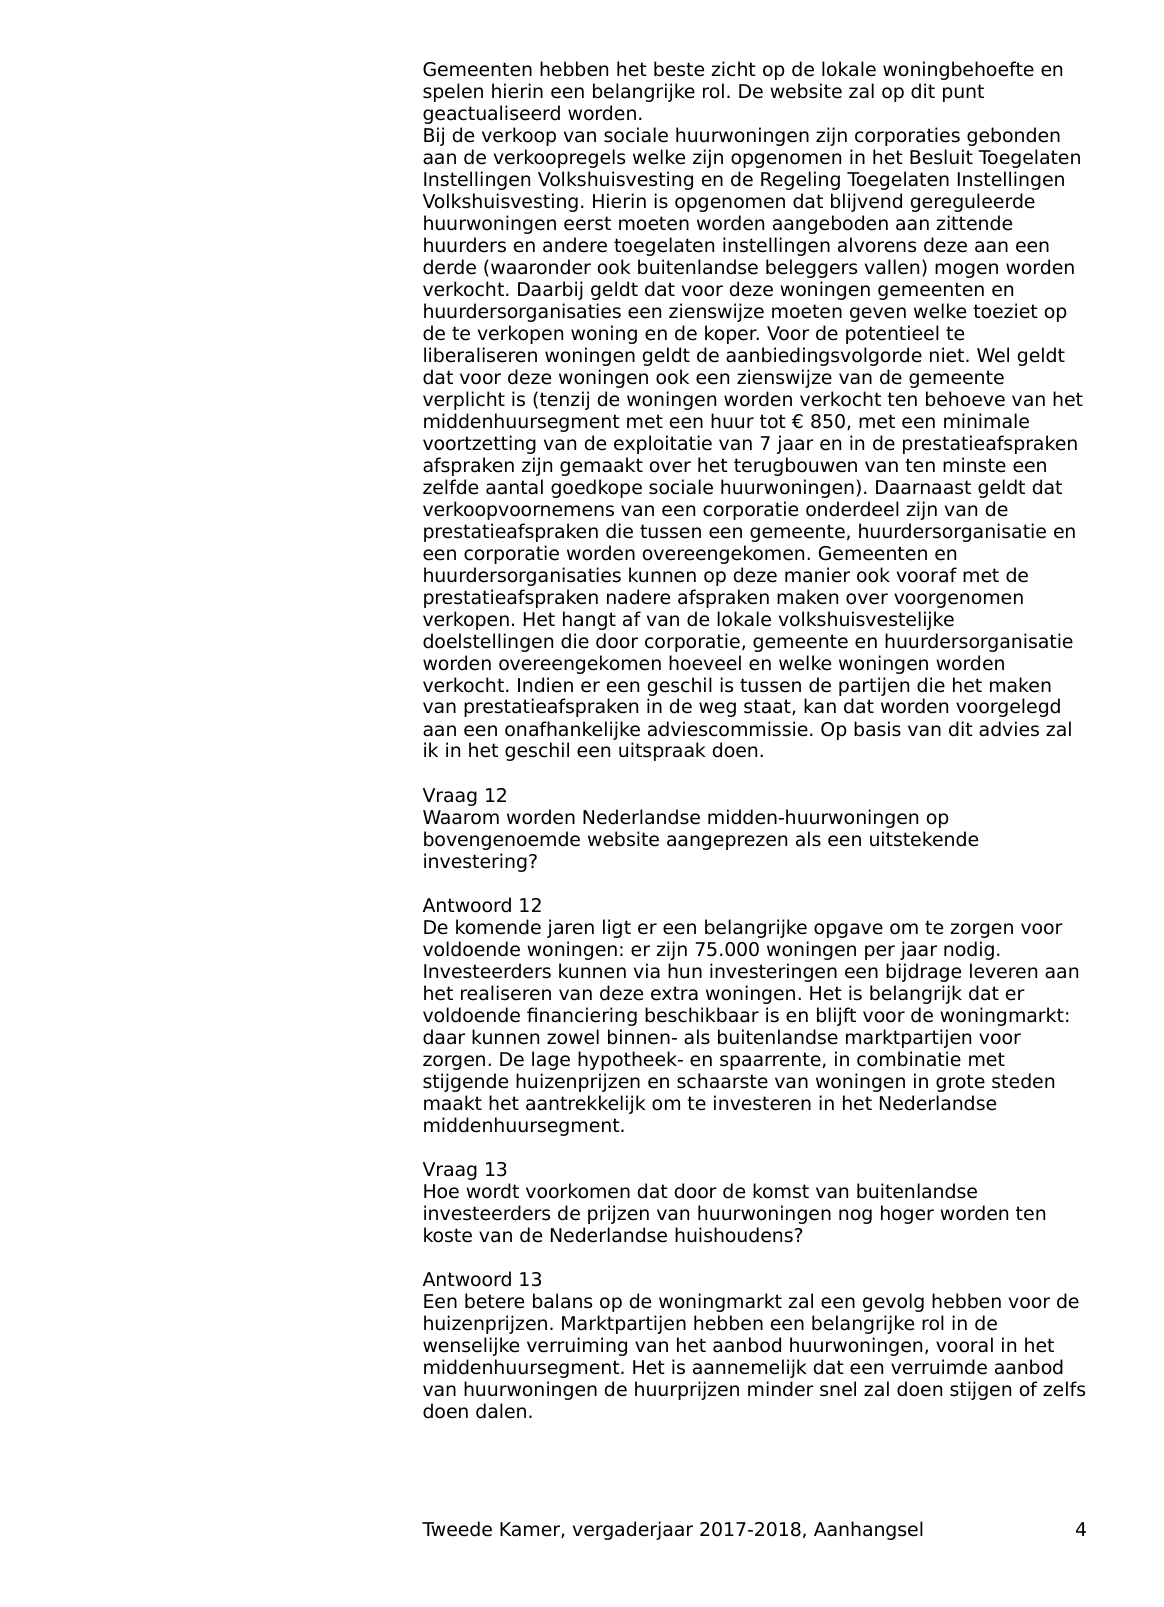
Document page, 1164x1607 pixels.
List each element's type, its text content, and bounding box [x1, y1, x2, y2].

text Antwoord 13 [422, 1269, 1087, 1291]
text Waarom worden Nederlandse midden-huurwoningen op bovengenoemde website aangeprezen als een uitstekende investering? [422, 807, 1087, 872]
text Vraag 13 [422, 1159, 1087, 1181]
text Hoe wordt voorkomen dat door de komst van buitenlandse investeerders de prijzen van huurwoningen nog hoger worden ten koste van de Nederlandse huishoudens? [422, 1181, 1087, 1247]
text Vraag 12 [422, 784, 1087, 807]
text Bij de verkoop van sociale huurwoningen zijn corporaties gebonden aan de verkoopregels welke zijn opgenomen in het Besluit Toegelaten Instellingen Volkshuisvesting en de Regeling Toegelaten Instellingen Volkshuisvesting. Hierin is opgenomen dat blijvend gereguleerde huurwoningen eerst moeten worden aangeboden aan zittende huurders en andere toegelaten instellingen alvorens deze aan een derde (waaronder ook buitenlandse beleggers vallen) mogen worden verkocht. Daarbij geldt dat voor deze woningen gemeenten en huurdersorganisaties een zienswijze moeten geven welke toeziet op de te verkopen woning en de koper. Voor de potentieel te liberaliseren woningen geldt de aanbiedingsvolgorde niet. Wel geldt dat voor deze woningen ook een zienswijze van de gemeente verplicht is (tenzij de woningen worden verkocht ten behoeve van het middenhuursegment met een huur tot € 850, met een minimale voortzetting van de exploitatie van 7 jaar en in de prestatieafspraken afspraken zijn gemaakt over het terugbouwen van ten minste een zelfde aantal goedkope sociale huurwoningen). Daarnaast geldt dat verkoopvoornemens van een corporatie onderdeel zijn van de prestatieafspraken die tussen een gemeente, huurdersorganisatie en een corporatie worden overeengekomen. Gemeenten en huurdersorganisaties kunnen op deze manier ook vooraf met de prestatieafspraken nadere afspraken maken over voorgenomen verkopen. Het hangt af van de lokale volkshuisvestelijke doelstellingen die door corporatie, gemeente en huurdersorganisatie worden overeengekomen hoeveel en welke woningen worden verkocht. Indien er een geschil is tussen de partijen die het maken van prestatieafspraken in de weg staat, kan dat worden voorgelegd aan een onafhankelijke adviescommissie. Op basis van dit advies zal ik in het geschil een uitspraak doen. [422, 125, 1087, 762]
text Antwoord 12 [422, 895, 1087, 917]
text De komende jaren ligt er een belangrijke opgave om te zorgen voor voldoende woningen: er zijn 75.000 woningen per jaar nodig. Investeerders kunnen via hun investeringen een bijdrage leveren aan het realiseren van deze extra woningen. Het is belangrijk dat er voldoende financiering beschikbaar is en blijft voor de woningmarkt: daar kunnen zowel binnen- als buitenlandse marktpartijen voor zorgen. De lage hypotheek- en spaarrente, in combinatie met stijgende huizenprijzen en schaarste van woningen in grote steden maakt het aantrekkelijk om te investeren in het Nederlandse middenhuursegment. [422, 917, 1087, 1136]
text Gemeenten hebben het beste zicht op de lokale woningbehoefte en spelen hierin een belangrijke rol. De website zal op dit punt geactualiseerd worden. [422, 59, 1087, 125]
text Een betere balans op de woningmarkt zal een gevolg hebben voor de huizenprijzen. Marktpartijen hebben een belangrijke rol in de wenselijke verruiming van het aanbod huurwoningen, vooral in het middenhuursegment. Het is aannemelijk dat een verruimde aanbod van huurwoningen de huurprijzen minder snel zal doen stijgen of zelfs doen dalen. [422, 1291, 1087, 1423]
